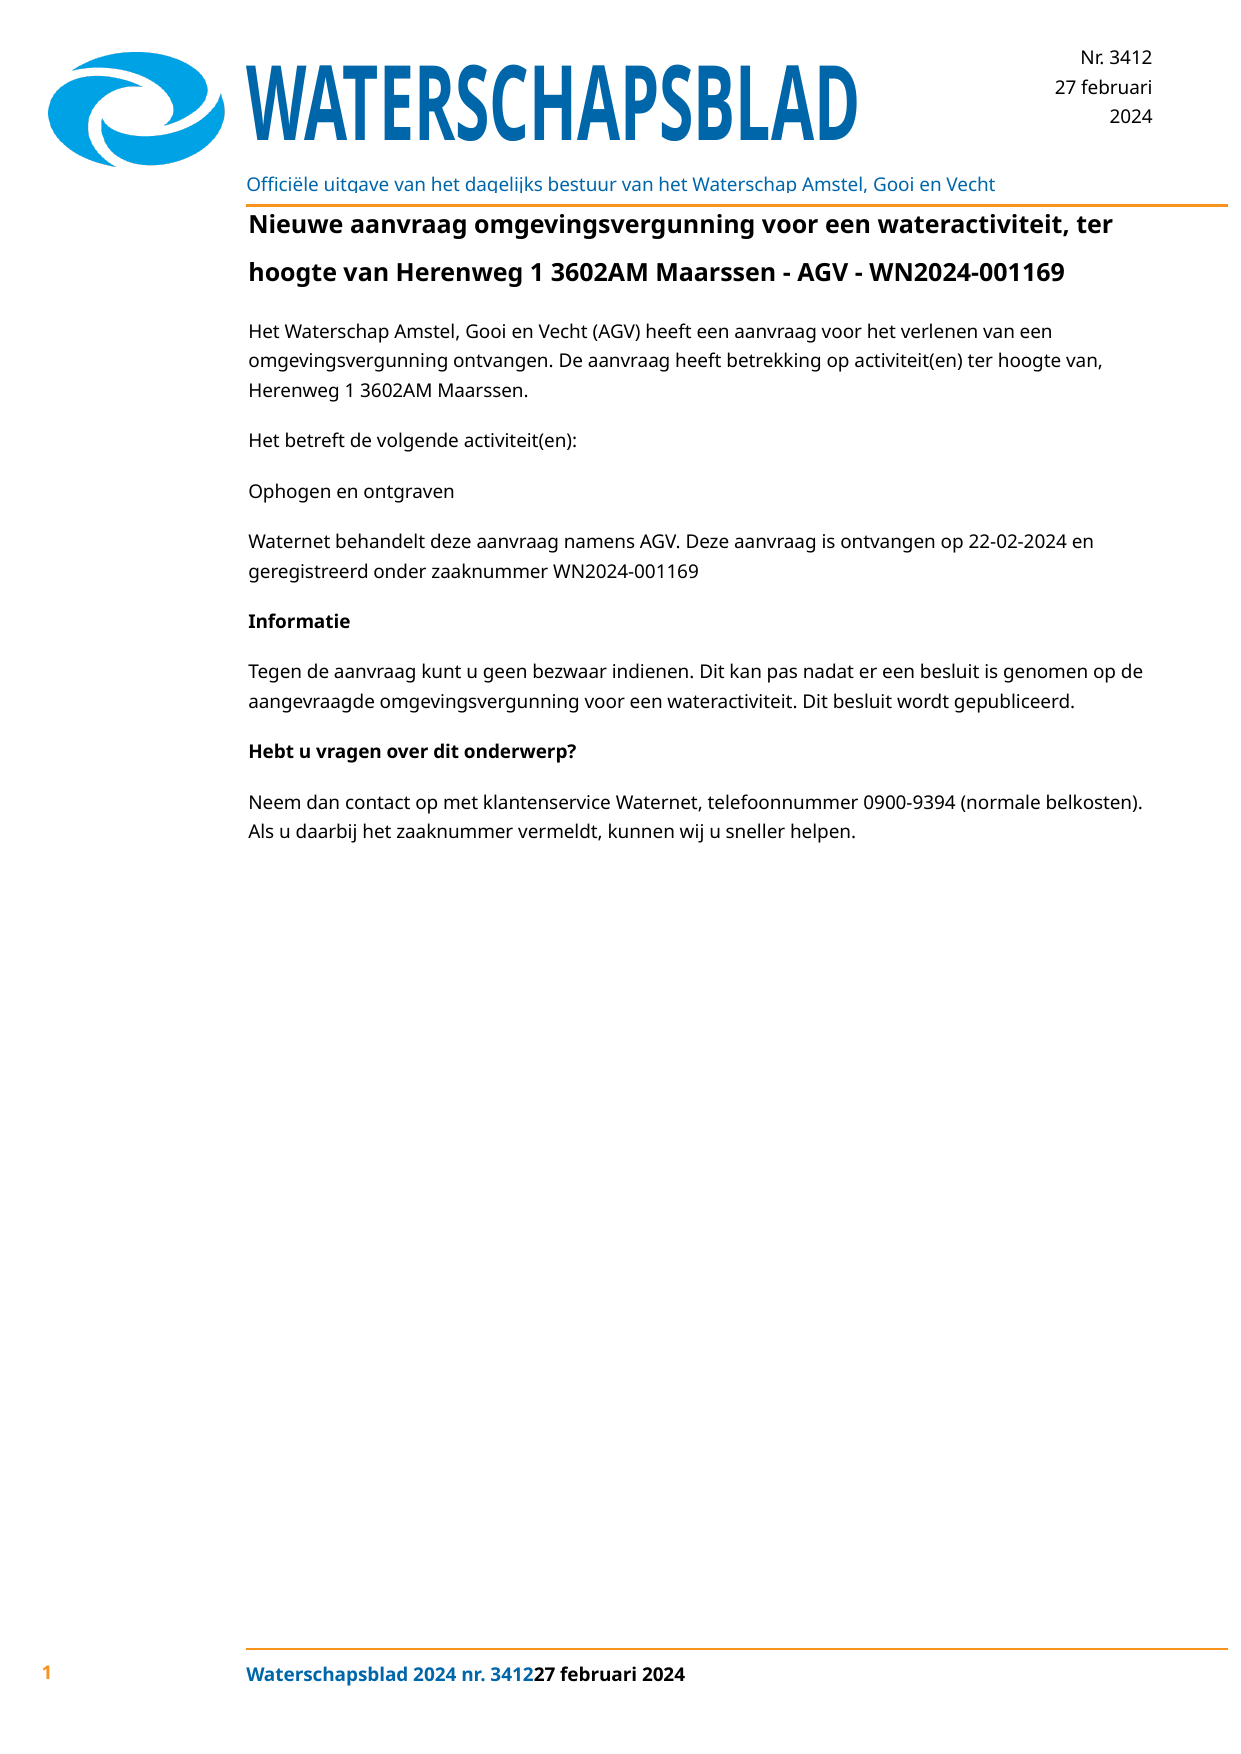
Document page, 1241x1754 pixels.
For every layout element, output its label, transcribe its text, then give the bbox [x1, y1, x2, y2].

text Ophogen en ontgraven [248, 478, 1152, 504]
text Waternet behandelt deze aanvraag namens AGV. Deze aanvraag is ontvangen op 22-02-2024 en geregistreerd onder zaaknummer WN2024-001169 [248, 528, 1152, 584]
text Het Waterschap Amstel, Gooi en Vecht (AGV) heeft een aanvraag voor het verlenen van een omgevingsvergunning ontvangen. De aanvraag heeft betrekking op activiteit(en) ter hoogte van, Herenweg 1 3602AM Maarssen. [248, 318, 1152, 403]
text Neem dan contact op met klantenservice Waternet, telefoonnummer 0900-9394 (normale belkosten). Als u daarbij het zaaknummer vermeldt, kunnen wij u sneller helpen. [248, 789, 1152, 844]
text Hebt u vragen over dit onderwerp? [248, 739, 1152, 764]
text Het betreft de volgende activiteit(en): [248, 427, 1152, 453]
text Nieuwe aanvraag omgevingsvergunning voor een wateractiviteit, ter hoogte van Herenweg 1 3602AM Maarssen - AGV - WN2024-001169 [248, 207, 1152, 288]
text Tegen de aanvraag kunt u geen bezwaar indienen. Dit kan pas nadat er een besluit is genomen op de aangevraagde omgevingsvergunning voor een wateractiviteit. Dit besluit wordt gepubliceerd. [248, 659, 1152, 714]
picture [41, 47, 231, 172]
text Informatie [248, 608, 1152, 634]
